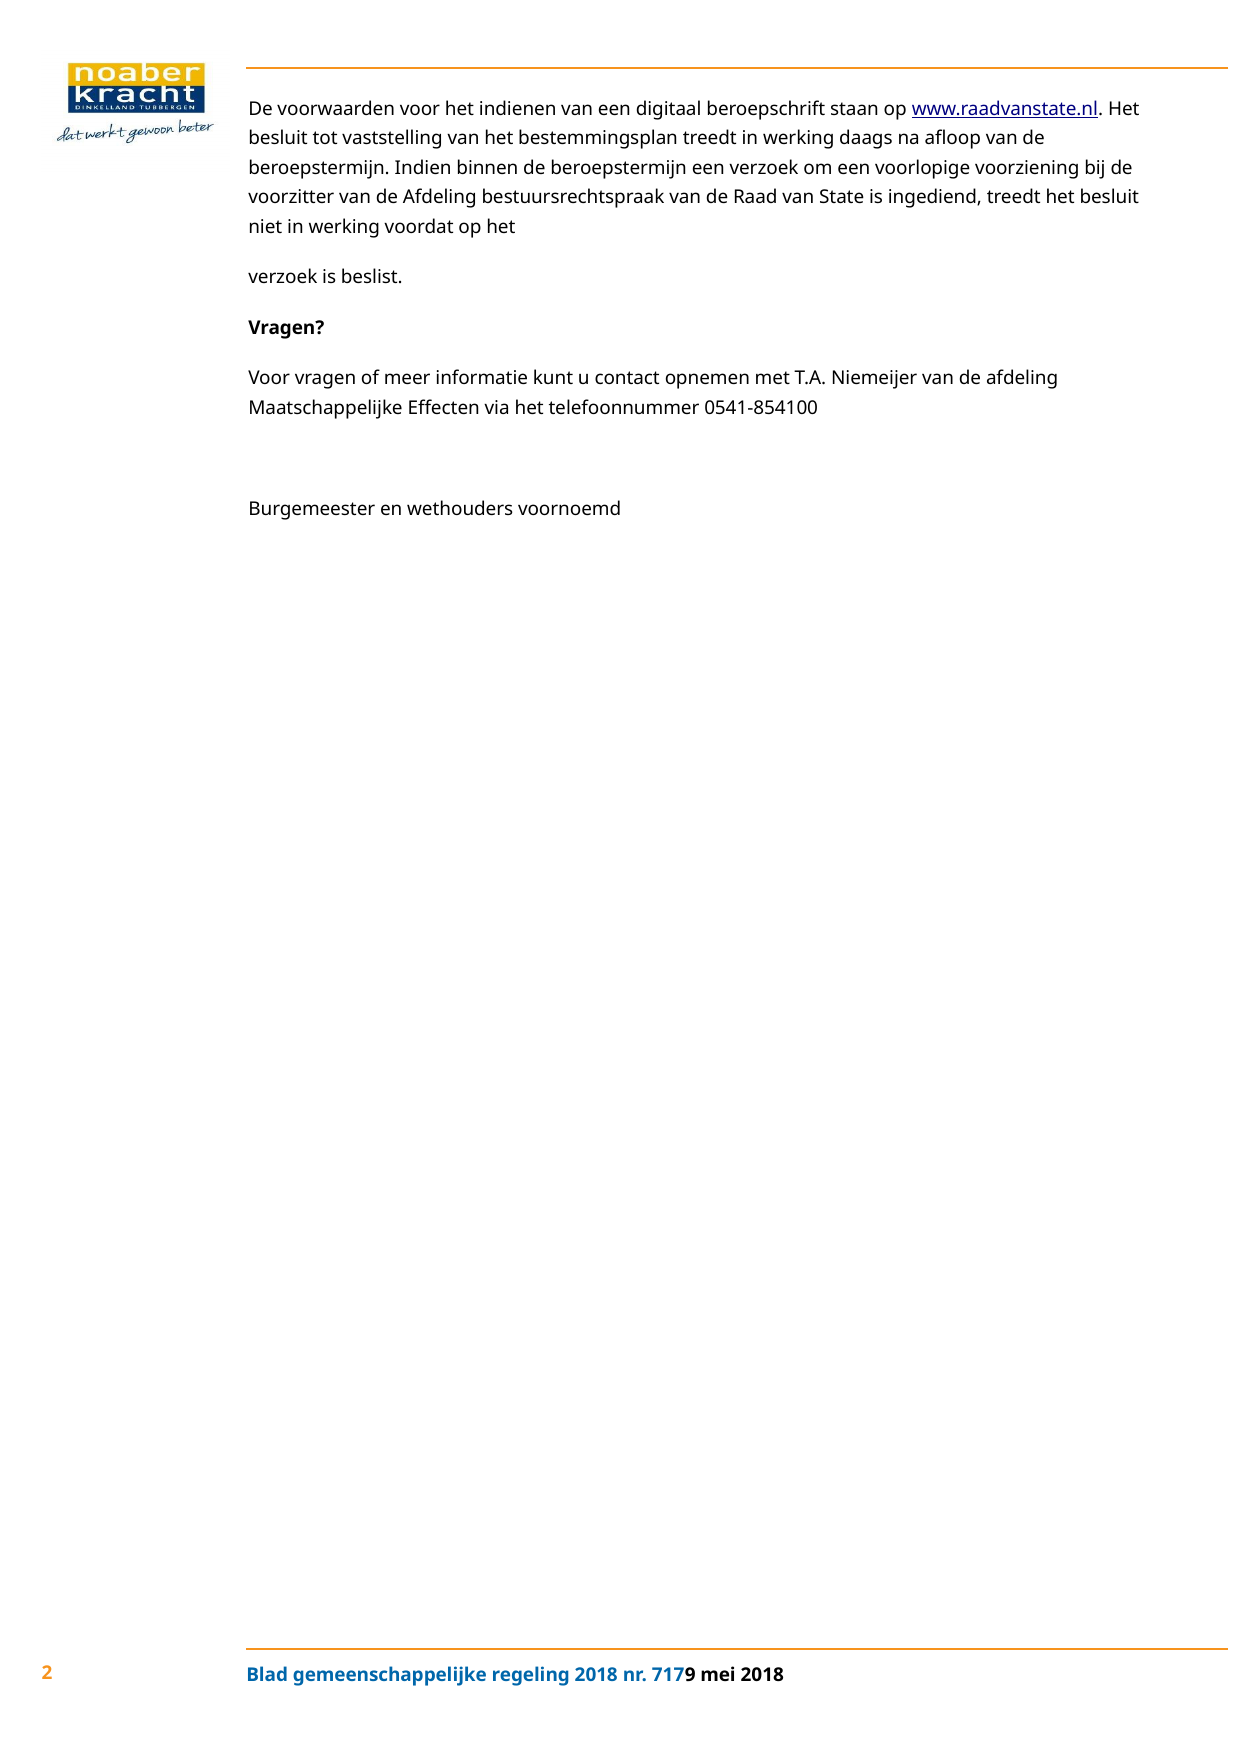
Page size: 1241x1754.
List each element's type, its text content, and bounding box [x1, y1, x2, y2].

text De voorwaarden voor het indienen van een digitaal beroepschrift staan op www.raadvanstate.nl. Het besluit tot vaststelling van het bestemmingsplan treedt in werking daags na afloop van de beroepstermijn. Indien binnen de beroepstermijn een verzoek om een voorlopige voorziening bij de voorzitter van de Afdeling bestuursrechtspraak van de Raad van State is ingediend, treedt het besluit niet in werking voordat op het [248, 95, 1152, 239]
text verzoek is beslist. [248, 263, 1152, 289]
text Voor vragen of meer informatie kunt u contact opnemen met T.A. Niemeijer van de afdeling Maatschappelijke Effecten via het telefoonnummer 0541-854100 [248, 364, 1152, 420]
text Burgemeester en wethouders voornoemd [248, 495, 1152, 521]
text Vragen? [248, 314, 1152, 340]
picture [41, 47, 231, 172]
